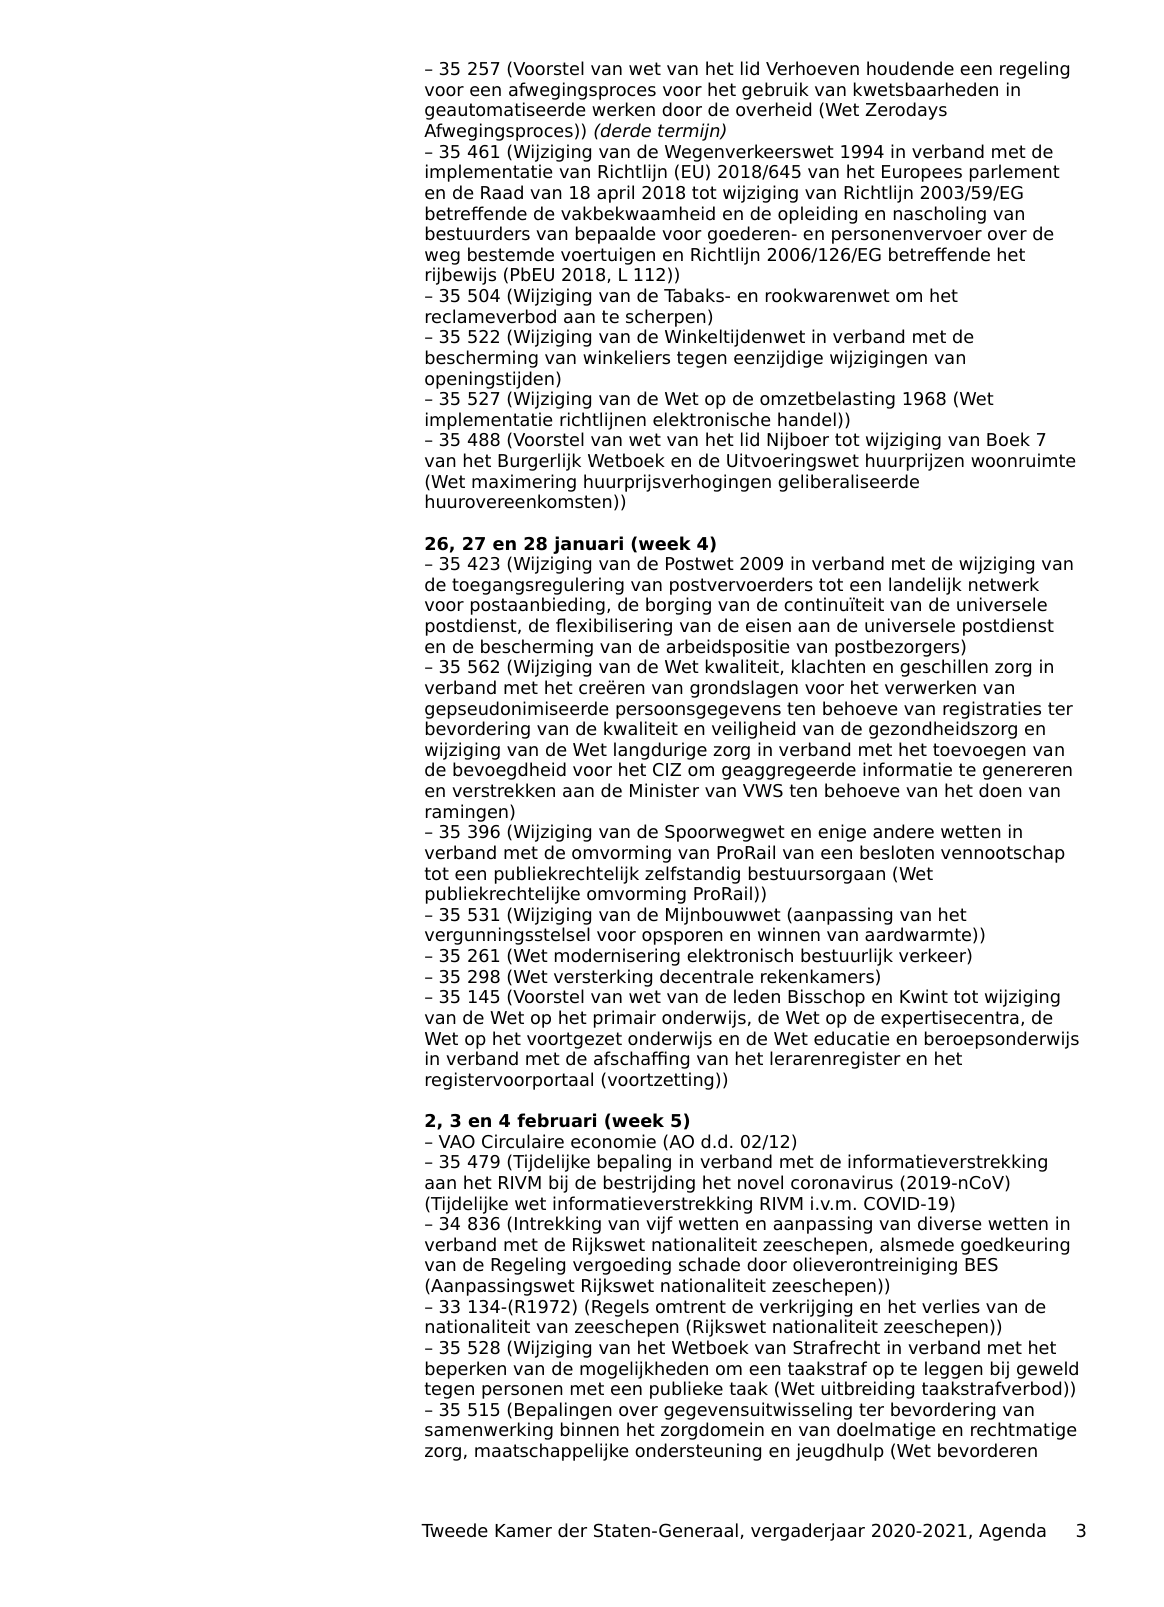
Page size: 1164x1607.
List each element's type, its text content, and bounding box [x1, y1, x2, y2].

table_cell – 35 461 (Wijziging van de Wegenverkeerswet 1994 in verband met de implementatie van Richtlijn (EU) 2018/645 van het Europees parlement en de Raad van 18 april 2018 tot wijziging van Richtlijn 2003/59/EG betreffende de vakbekwaamheid en de opleiding en nascholing van bestuurders van bepaalde voor goederen- en personenvervoer over de weg bestemde voertuigen en Richtlijn 2006/126/EG betreffende het rijbewijs (PbEU 2018, L 112)) [418, 142, 1087, 286]
table_cell [401, 327, 418, 389]
table_cell – 34 836 (Intrekking van vijf wetten en aanpassing van diverse wetten in verband met de Rijkswet nationaliteit zeeschepen, alsmede goedkeuring van de Regeling vergoeding schade door olieverontreiniging BES (Aanpassingswet Rijkswet nationaliteit zeeschepen)) [418, 1214, 1087, 1297]
table_cell – 35 531 (Wijziging van de Mijnbouwwet (aanpassing van het vergunningsstelsel voor opsporen en winnen van aardwarmte)) [418, 905, 1087, 946]
table_cell [77, 286, 401, 327]
table_cell [77, 1214, 401, 1297]
table_cell [401, 1297, 418, 1338]
table_cell – 35 488 (Voorstel van wet van het lid Nijboer tot wijziging van Boek 7 van het Burgerlijk Wetboek en de Uitvoeringswet huurprijzen woonruimte (Wet maximering huurprijsverhogingen geliberaliseerde huurovereenkomsten)) [418, 430, 1087, 513]
table_cell [77, 1297, 401, 1338]
table_cell – 35 504 (Wijziging van de Tabaks- en rookwarenwet om het reclameverbod aan te scherpen) [418, 286, 1087, 327]
table_cell – 35 261 (Wet modernisering elektronisch bestuurlijk verkeer) [418, 946, 1087, 967]
table_cell [77, 389, 401, 430]
table_cell [401, 59, 418, 142]
table_cell [77, 905, 401, 946]
table_cell [401, 389, 418, 430]
table_cell [401, 1338, 418, 1400]
table_cell [401, 905, 418, 946]
table_cell [77, 822, 401, 905]
table_cell – 33 134-(R1972) (Regels omtrent de verkrijging en het verlies van de nationaliteit van zeeschepen (Rijkswet nationaliteit zeeschepen)) [418, 1297, 1087, 1338]
table_cell [77, 657, 401, 822]
table_cell [401, 142, 418, 286]
table_cell – 35 527 (Wijziging van de Wet op de omzetbelasting 1968 (Wet implementatie richtlijnen elektronische handel)) [418, 389, 1087, 430]
table_cell [401, 1152, 418, 1214]
table_cell [401, 987, 418, 1090]
table_cell [77, 1152, 401, 1214]
table_cell 2, 3 en 4 februari (week 5) [418, 1111, 1087, 1132]
table_cell [77, 513, 401, 533]
table_cell – 35 515 (Bepalingen over gegevensuitwisseling ter bevordering van samenwerking binnen het zorgdomein en van doelmatige en rechtmatige zorg, maatschappelijke ondersteuning en jeugdhulp (Wet bevorderen [418, 1400, 1087, 1462]
table_cell [401, 1214, 418, 1297]
table_cell [401, 657, 418, 822]
table_cell [401, 1111, 418, 1132]
table_cell – 35 298 (Wet versterking decentrale rekenkamers) [418, 967, 1087, 987]
table_cell [401, 513, 418, 533]
table_cell [77, 554, 401, 657]
table_cell – VAO Circulaire economie (AO d.d. 02/12) [418, 1132, 1087, 1152]
table_cell [77, 59, 401, 142]
table_cell [77, 946, 401, 967]
table_cell [401, 554, 418, 657]
table_cell [77, 1400, 401, 1462]
table_cell 26, 27 en 28 januari (week 4) [418, 534, 1087, 554]
table_cell [401, 286, 418, 327]
table_cell – 35 423 (Wijziging van de Postwet 2009 in verband met de wijziging van de toegangsregulering van postvervoerders tot een landelijk netwerk voor postaanbieding, de borging van de continuïteit van de universele postdienst, de flexibilisering van de eisen aan de universele postdienst en de bescherming van de arbeidspositie van postbezorgers) [418, 554, 1087, 657]
table_cell [77, 967, 401, 987]
table_cell [401, 534, 418, 554]
table_cell [401, 946, 418, 967]
table_cell [77, 142, 401, 286]
table_cell [77, 1338, 401, 1400]
table_cell – 35 528 (Wijziging van het Wetboek van Strafrecht in verband met het beperken van de mogelijkheden om een taakstraf op te leggen bij geweld tegen personen met een publieke taak (Wet uitbreiding taakstrafverbod)) [418, 1338, 1087, 1400]
table_cell – 35 562 (Wijziging van de Wet kwaliteit, klachten en geschillen zorg in verband met het creëren van grondslagen voor het verwerken van gepseudonimiseerde persoonsgegevens ten behoeve van registraties ter bevordering van de kwaliteit en veiligheid van de gezondheidszorg en wijziging van de Wet langdurige zorg in verband met het toevoegen van de bevoegdheid voor het CIZ om geaggregeerde informatie te genereren en verstrekken aan de Minister van VWS ten behoeve van het doen van ramingen) [418, 657, 1087, 822]
table_cell – 35 257 (Voorstel van wet van het lid Verhoeven houdende een regeling voor een afwegingsproces voor het gebruik van kwetsbaarheden in geautomatiseerde werken door de overheid (Wet Zerodays Afwegingsproces)) (derde termijn) [418, 59, 1087, 142]
table_cell [401, 1400, 418, 1462]
table_cell – 35 396 (Wijziging van de Spoorwegwet en enige andere wetten in verband met de omvorming van ProRail van een besloten vennootschap tot een publiekrechtelijk zelfstandig bestuursorgaan (Wet publiekrechtelijke omvorming ProRail)) [418, 822, 1087, 905]
table_cell [77, 430, 401, 513]
table_cell – 35 522 (Wijziging van de Winkeltijdenwet in verband met de bescherming van winkeliers tegen eenzijdige wijzigingen van openingstijden) [418, 327, 1087, 389]
table_cell [77, 987, 401, 1090]
table_cell [77, 1090, 401, 1111]
table_cell [418, 1090, 1087, 1111]
table_cell [401, 1132, 418, 1152]
table_cell [77, 1132, 401, 1152]
table_cell [77, 1111, 401, 1132]
table_cell [77, 327, 401, 389]
table_cell [401, 1090, 418, 1111]
table_cell [401, 430, 418, 513]
table_cell [401, 967, 418, 987]
table_cell – 35 479 (Tijdelijke bepaling in verband met de informatieverstrekking aan het RIVM bij de bestrijding het novel coronavirus (2019-nCoV) (Tijdelijke wet informatieverstrekking RIVM i.v.m. COVID-19) [418, 1152, 1087, 1214]
table_cell [418, 513, 1087, 533]
table_cell [401, 822, 418, 905]
table_cell [77, 534, 401, 554]
table_cell – 35 145 (Voorstel van wet van de leden Bisschop en Kwint tot wijziging van de Wet op het primair onderwijs, de Wet op de expertisecentra, de Wet op het voortgezet onderwijs en de Wet educatie en beroepsonderwijs in verband met de afschaffing van het lerarenregister en het registervoorportaal (voortzetting)) [418, 987, 1087, 1090]
